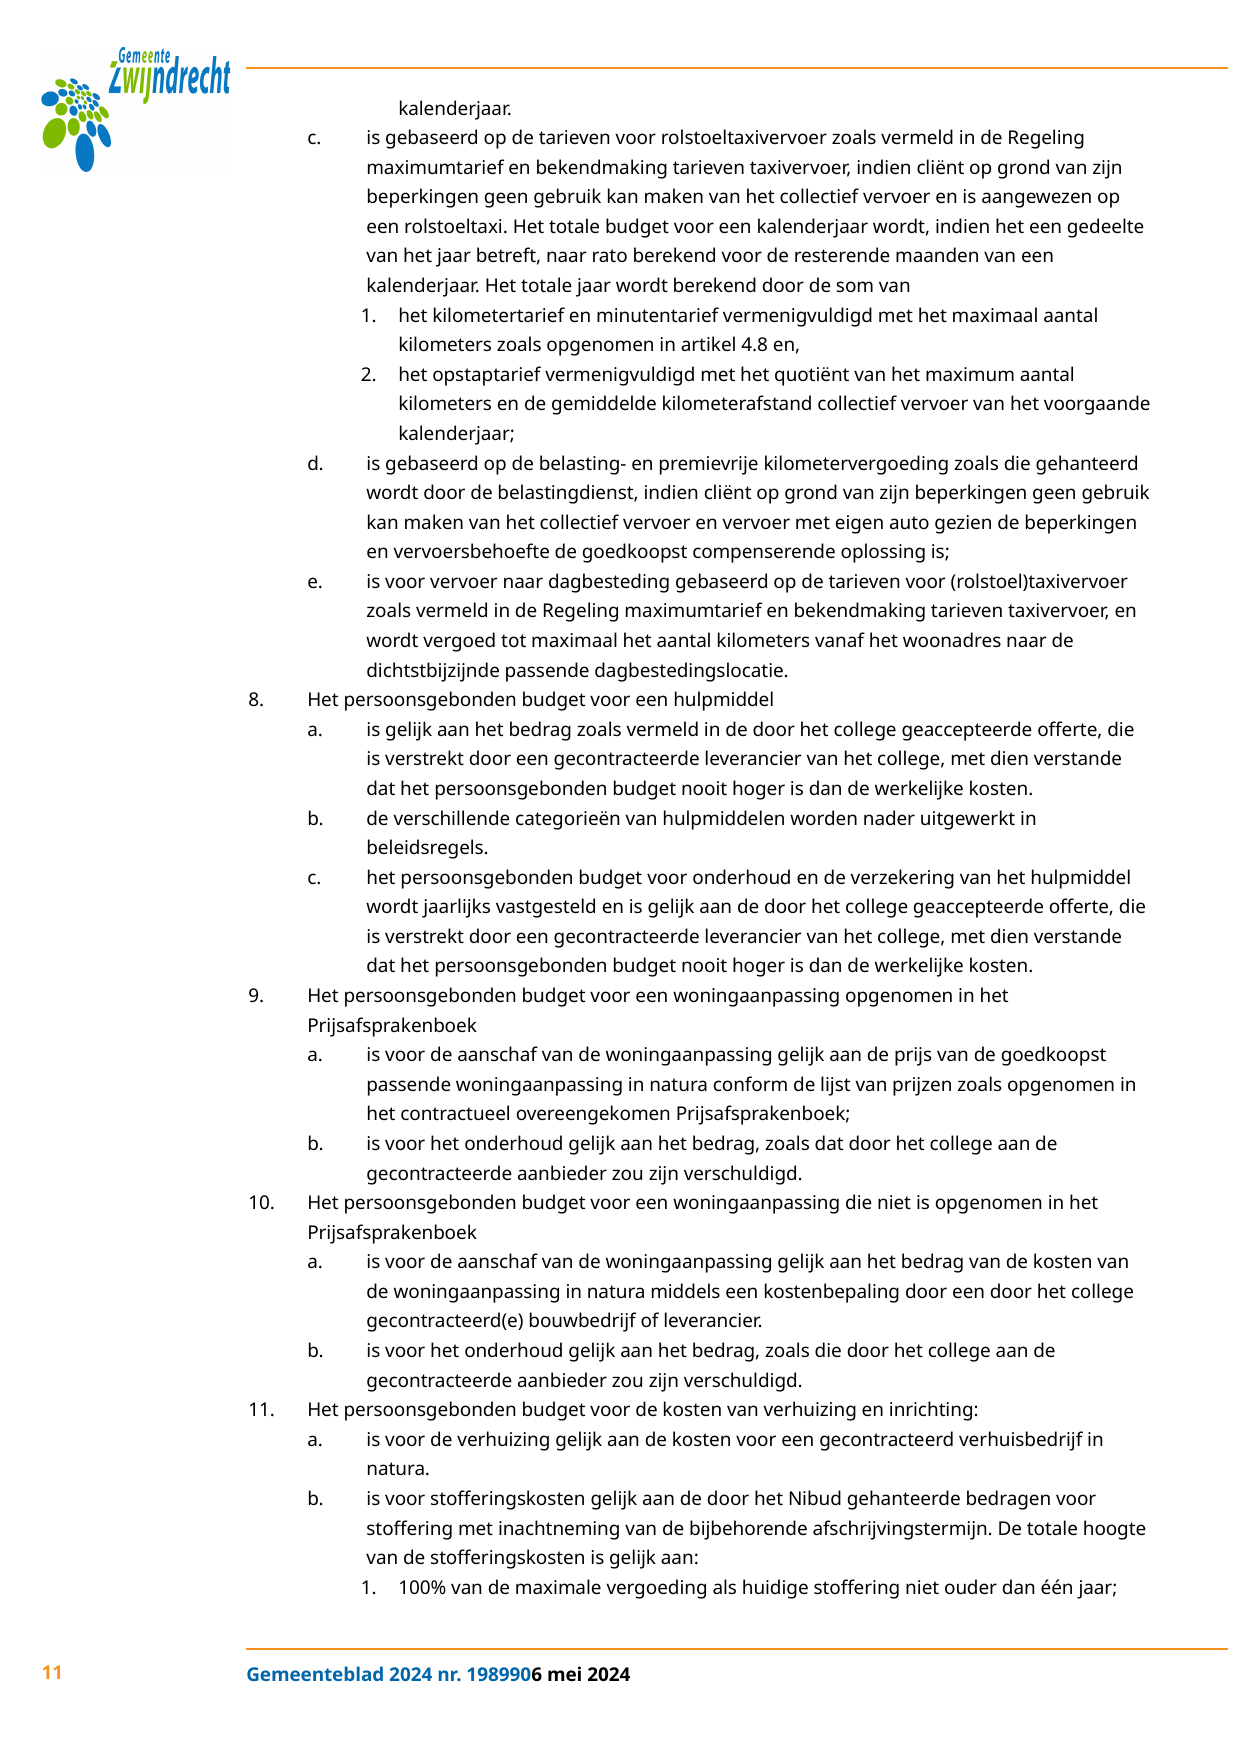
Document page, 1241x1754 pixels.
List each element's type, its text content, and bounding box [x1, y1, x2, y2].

list het kilometertarief en minutentarief vermenigvuldigd met het maximaal aantal kilometers zoals opgenomen in artikel 4.8 en, [361, 302, 1152, 357]
list Het persoonsgebonden budget voor de kosten van verhuizing en inrichting: [248, 1396, 1152, 1422]
list 100% van de maximale vergoeding als huidige stoffering niet ouder dan één jaar; [361, 1574, 1152, 1600]
list is voor het onderhoud gelijk aan het bedrag, zoals die door het college aan de gecontracteerde aanbieder zou zijn verschuldigd. [307, 1337, 1152, 1393]
list de verschillende categorieën van hulpmiddelen worden nader uitgewerkt in beleidsregels. [307, 805, 1152, 860]
list is voor de aanschaf van de woningaanpassing gelijk aan de prijs van de goedkoopst passende woningaanpassing in natura conform de lijst van prijzen zoals opgenomen in het contractueel overeengekomen Prijsafsprakenboek; [307, 1041, 1152, 1126]
list kalenderjaar. [361, 95, 1152, 121]
list Het persoonsgebonden budget voor een hulpmiddel [248, 686, 1152, 712]
list is gebaseerd op de belasting- en premievrije kilometervergoeding zoals die gehanteerd wordt door de belastingdienst, indien cliënt op grond van zijn beperkingen geen gebruik kan maken van het collectief vervoer en vervoer met eigen auto gezien de beperkingen en vervoersbehoefte de goedkoopst compenserende oplossing is; [307, 450, 1152, 564]
list Het persoonsgebonden budget voor een woningaanpassing die niet is opgenomen in het Prijsafsprakenboek [248, 1189, 1152, 1245]
picture [41, 47, 231, 172]
list het persoonsgebonden budget voor onderhoud en de verzekering van het hulpmiddel wordt jaarlijks vastgesteld en is gelijk aan de door het college geaccepteerde offerte, die is verstrekt door een gecontracteerde leverancier van het college, met dien verstande dat het persoonsgebonden budget nooit hoger is dan de werkelijke kosten. [307, 864, 1152, 978]
list is voor stofferingskosten gelijk aan de door het Nibud gehanteerde bedragen voor stoffering met inachtneming van de bijbehorende afschrijvingstermijn. De totale hoogte van de stofferingskosten is gelijk aan: [307, 1485, 1152, 1570]
list Het persoonsgebonden budget voor een woningaanpassing opgenomen in het Prijsafsprakenboek [248, 982, 1152, 1038]
list is voor vervoer naar dagbesteding gebaseerd op de tarieven voor (rolstoel)taxivervoer zoals vermeld in de Regeling maximumtarief en bekendmaking tarieven taxivervoer, en wordt vergoed tot maximaal het aantal kilometers vanaf het woonadres naar de dichtstbijzijnde passende dagbestedingslocatie. [307, 568, 1152, 683]
list is gelijk aan het bedrag zoals vermeld in de door het college geaccepteerde offerte, die is verstrekt door een gecontracteerde leverancier van het college, met dien verstande dat het persoonsgebonden budget nooit hoger is dan de werkelijke kosten. [307, 716, 1152, 801]
list is voor de aanschaf van de woningaanpassing gelijk aan het bedrag van de kosten van de woningaanpassing in natura middels een kostenbepaling door een door het college gecontracteerd(e) bouwbedrijf of leverancier. [307, 1248, 1152, 1333]
list is gebaseerd op de tarieven voor rolstoeltaxivervoer zoals vermeld in de Regeling maximumtarief en bekendmaking tarieven taxivervoer, indien cliënt op grond van zijn beperkingen geen gebruik kan maken van het collectief vervoer en is aangewezen op een rolstoeltaxi. Het totale budget voor een kalenderjaar wordt, indien het een gedeelte van het jaar betreft, naar rato berekend voor de resterende maanden van een kalenderjaar. Het totale jaar wordt berekend door de som van [307, 124, 1152, 298]
list is voor het onderhoud gelijk aan het bedrag, zoals dat door het college aan de gecontracteerde aanbieder zou zijn verschuldigd. [307, 1130, 1152, 1186]
list is voor de verhuizing gelijk aan de kosten voor een gecontracteerd verhuisbedrijf in natura. [307, 1426, 1152, 1481]
list het opstaptarief vermenigvuldigd met het quotiënt van het maximum aantal kilometers en de gemiddelde kilometerafstand collectief vervoer van het voorgaande kalenderjaar; [361, 361, 1152, 446]
